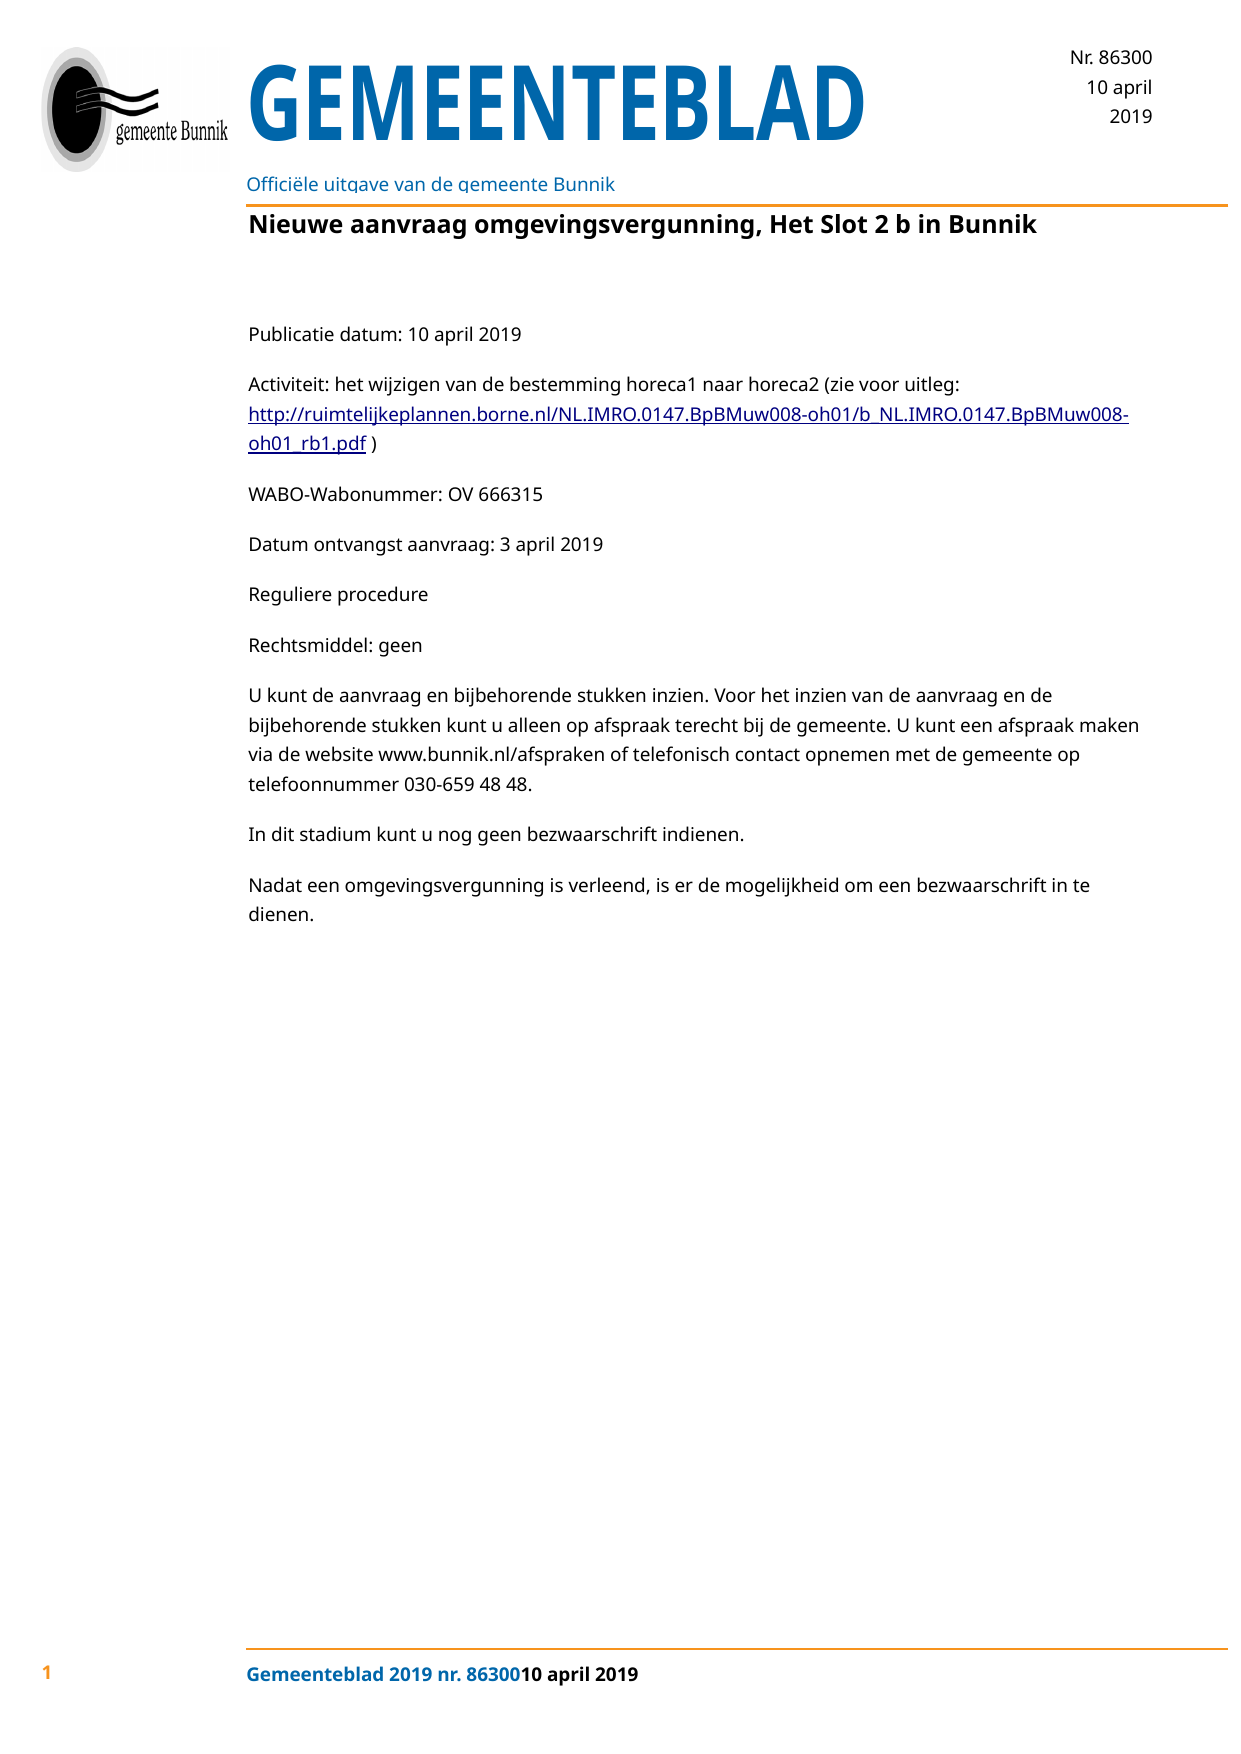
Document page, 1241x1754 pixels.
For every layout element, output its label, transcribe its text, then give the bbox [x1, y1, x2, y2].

text U kunt de aanvraag en bijbehorende stukken inzien. Voor het inzien van de aanvraag en de bijbehorende stukken kunt u alleen op afspraak terecht bij de gemeente. U kunt een afspraak maken via de website www.bunnik.nl/afspraken of telefonisch contact opnemen met de gemeente op telefoonnummer 030-659 48 48. [248, 682, 1152, 797]
text Rechtsmiddel: geen [248, 632, 1152, 658]
text In dit stadium kunt u nog geen bezwaarschrift indienen. [248, 822, 1152, 847]
text Nieuwe aanvraag omgevingsvergunning, Het Slot 2 b in Bunnik [248, 207, 1152, 241]
text Activiteit: het wijzigen van de bestemming horeca1 naar horeca2 (zie voor uitleg: http://ruimtelijkeplannen.borne.nl/NL.IMRO.0147.BpBMuw008-oh01/b_NL.IMRO.0147.BpBMuw008-oh01_rb1.pdf ) [248, 371, 1152, 456]
picture [41, 47, 231, 172]
text Datum ontvangst aanvraag: 3 april 2019 [248, 531, 1152, 557]
text Publicatie datum: 10 april 2019 [248, 321, 1152, 346]
text Nadat een omgevingsvergunning is verleend, is er de mogelijkheid om een bezwaarschrift in te dienen. [248, 872, 1152, 927]
text WABO-Wabonummer: OV 666315 [248, 481, 1152, 506]
text Reguliere procedure [248, 582, 1152, 607]
